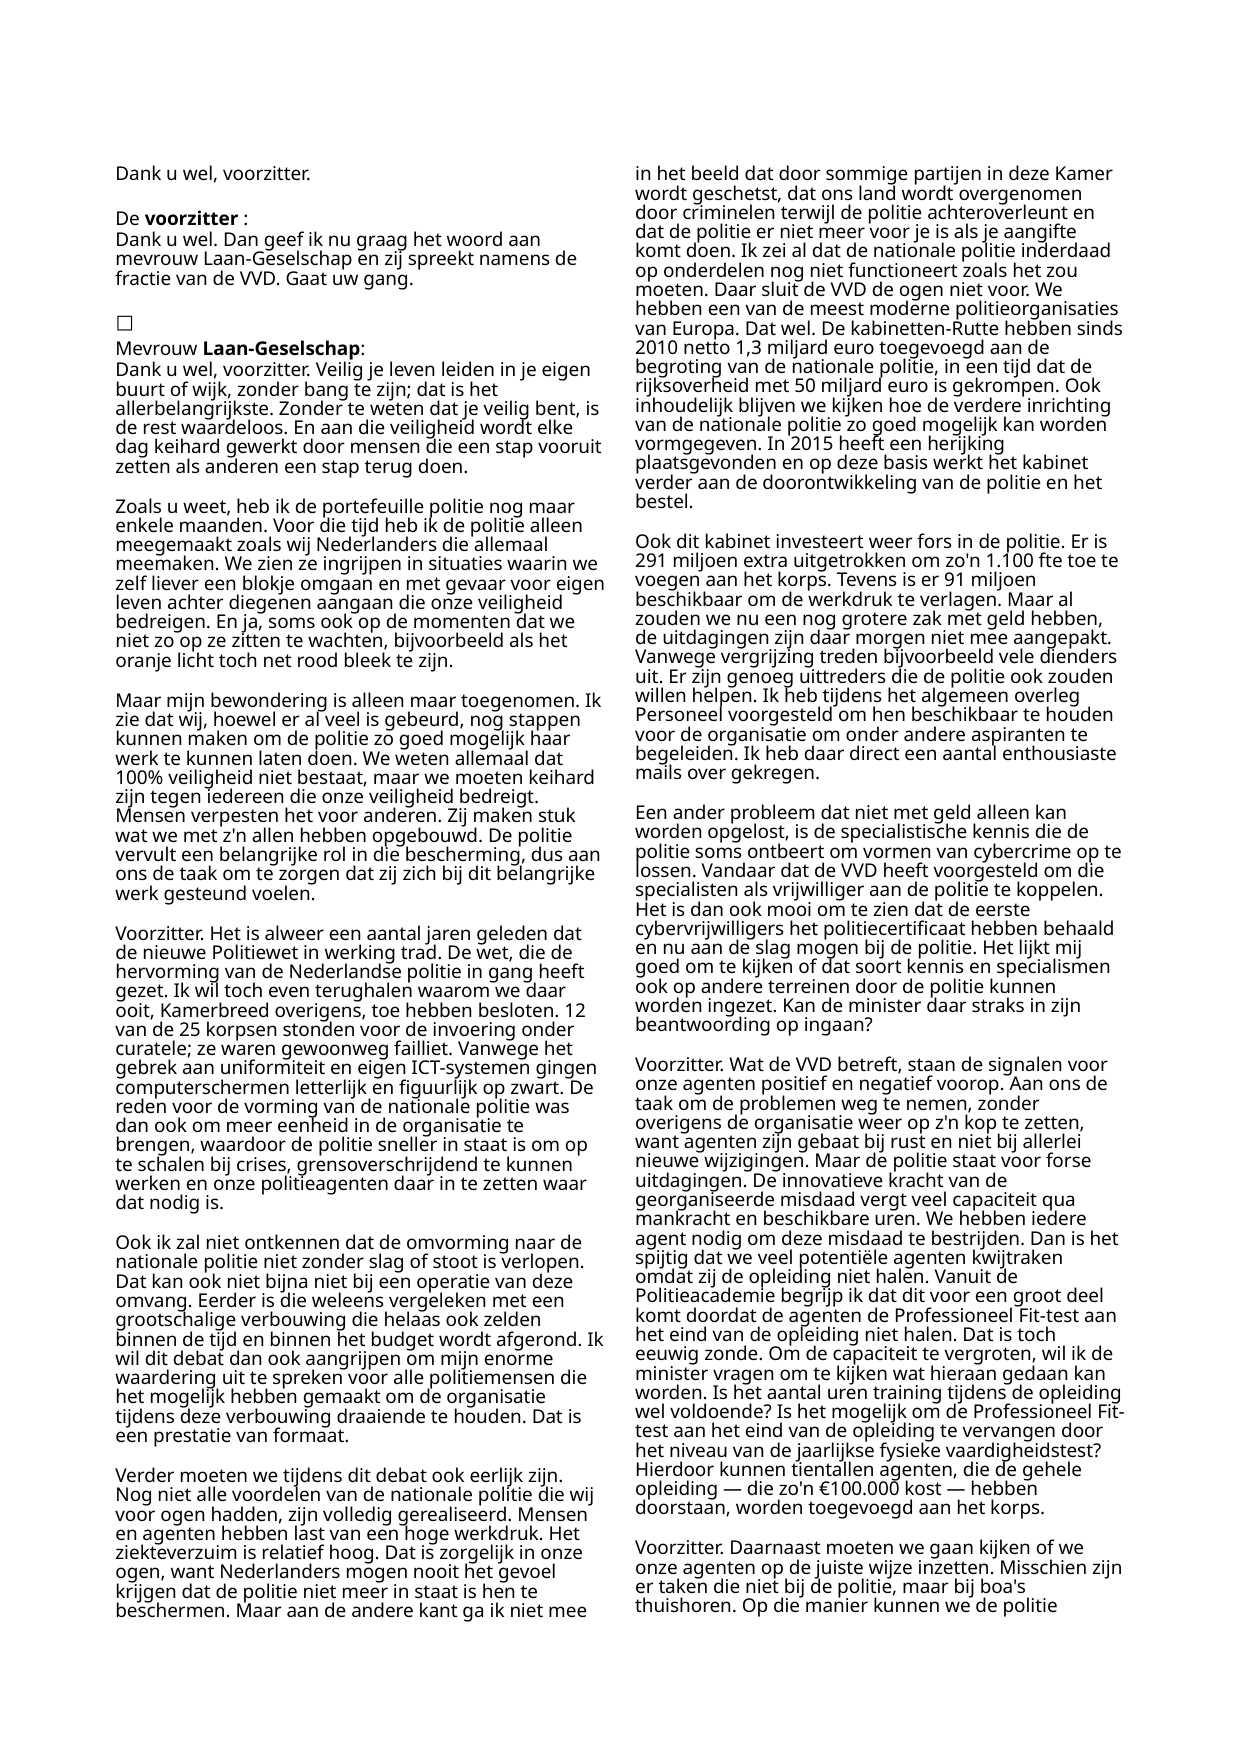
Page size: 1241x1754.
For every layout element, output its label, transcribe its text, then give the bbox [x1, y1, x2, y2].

text ⬜ [115, 310, 605, 336]
text De voorzitter : [115, 205, 605, 231]
text Zoals u weet, heb ik de portefeuille politie nog maar enkele maanden. Voor die tijd heb ik de politie alleen meegemaakt zoals wij Nederlanders die allemaal meemaken. We zien ze ingrijpen in situaties waarin we zelf liever een blokje omgaan en met gevaar voor eigen leven achter diegenen aangaan die onze veiligheid bedreigen. En ja, soms ook op de momenten dat we niet zo op ze zitten te wachten, bijvoorbeeld als het oranje licht toch net rood bleek te zijn. [115, 498, 605, 671]
text in het beeld dat door sommige partijen in deze Kamer wordt geschetst, dat ons land wordt overgenomen door criminelen terwijl de politie achteroverleunt en dat de politie er niet meer voor je is als je aangifte komt doen. Ik zei al dat de nationale politie inderdaad op onderdelen nog niet functioneert zoals het zou moeten. Daar sluit de VVD de ogen niet voor. We hebben een van de meest moderne politieorganisaties van Europa. Dat wel. De kabinetten-Rutte hebben sinds 2010 netto 1,3 miljard euro toegevoegd aan de begroting van de nationale politie, in een tijd dat de rijksoverheid met 50 miljard euro is gekrompen. Ook inhoudelijk blijven we kijken hoe de verdere inrichting van de nationale politie zo goed mogelijk kan worden vormgegeven. In 2015 heeft een herijking plaatsgevonden en op deze basis werkt het kabinet verder aan de doorontwikkeling van de politie en het bestel. [635, 165, 1125, 512]
text Dank u wel, voorzitter. [115, 165, 605, 184]
text Mevrouw Laan-Geselschap: [115, 336, 605, 361]
text Voorzitter. Wat de VVD betreft, staan de signalen voor onze agenten positief en negatief voorop. Aan ons de taak om de problemen weg te nemen, zonder overigens de organisatie weer op z'n kop te zetten, want agenten zijn gebaat bij rust en niet bij allerlei nieuwe wijzigingen. Maar de politie staat voor forse uitdagingen. De innovatieve kracht van de georganiseerde misdaad vergt veel capaciteit qua mankracht en beschikbare uren. We hebben iedere agent nodig om deze misdaad te bestrijden. Dan is het spijtig dat we veel potentiële agenten kwijtraken omdat zij de opleiding niet halen. Vanuit de Politieacademie begrijp ik dat dit voor een groot deel komt doordat de agenten de Professioneel Fit-test aan het eind van de opleiding niet halen. Dat is toch eeuwig zonde. Om de capaciteit te vergroten, wil ik de minister vragen om te kijken wat hieraan gedaan kan worden. Is het aantal uren training tijdens de opleiding wel voldoende? Is het mogelijk om de Professioneel Fit-test aan het eind van de opleiding te vervangen door het niveau van de jaarlijkse fysieke vaardigheidstest? Hierdoor kunnen tientallen agenten, die de gehele opleiding — die zo'n €100.000 kost — hebben doorstaan, worden toegevoegd aan het korps. [635, 1056, 1125, 1519]
text Maar mijn bewondering is alleen maar toegenomen. Ik zie dat wij, hoewel er al veel is gebeurd, nog stappen kunnen maken om de politie zo goed mogelijk haar werk te kunnen laten doen. We weten allemaal dat 100% veiligheid niet bestaat, maar we moeten keihard zijn tegen iedereen die onze veiligheid bedreigt. Mensen verpesten het voor anderen. Zij maken stuk wat we met z'n allen hebben opgebouwd. De politie vervult een belangrijke rol in die bescherming, dus aan ons de taak om te zorgen dat zij zich bij dit belangrijke werk gesteund voelen. [115, 692, 605, 904]
text Ook dit kabinet investeert weer fors in de politie. Er is 291 miljoen extra uitgetrokken om zo'n 1.100 fte toe te voegen aan het korps. Tevens is er 91 miljoen beschikbaar om de werkdruk te verlagen. Maar al zouden we nu een nog grotere zak met geld hebben, de uitdagingen zijn daar morgen niet mee aangepakt. Vanwege vergrijzing treden bijvoorbeeld vele dienders uit. Er zijn genoeg uittreders die de politie ook zouden willen helpen. Ik heb tijdens het algemeen overleg Personeel voorgesteld om hen beschikbaar te houden voor de organisatie om onder andere aspiranten te begeleiden. Ik heb daar direct een aantal enthousiaste mails over gekregen. [635, 533, 1125, 783]
text Een ander probleem dat niet met geld alleen kan worden opgelost, is de specialistische kennis die de politie soms ontbeert om vormen van cybercrime op te lossen. Vandaar dat de VVD heeft voorgesteld om die specialisten als vrijwilliger aan de politie te koppelen. Het is dan ook mooi om te zien dat de eerste cybervrijwilligers het politiecertificaat hebben behaald en nu aan de slag mogen bij de politie. Het lijkt mij goed om te kijken of dat soort kennis en specialismen ook op andere terreinen door de politie kunnen worden ingezet. Kan de minister daar straks in zijn beantwoording op ingaan? [635, 804, 1125, 1035]
text Verder moeten we tijdens dit debat ook eerlijk zijn. Nog niet alle voordelen van de nationale politie die wij voor ogen hadden, zijn volledig gerealiseerd. Mensen en agenten hebben last van een hoge werkdruk. Het ziekteverzuim is relatief hoog. Dat is zorgelijk in onze ogen, want Nederlanders mogen nooit het gevoel krijgen dat de politie niet meer in staat is hen te beschermen. Maar aan de andere kant ga ik niet mee [115, 1467, 605, 1621]
text Dank u wel, voorzitter. Veilig je leven leiden in je eigen buurt of wijk, zonder bang te zijn; dat is het allerbelangrijkste. Zonder te weten dat je veilig bent, is de rest waardeloos. En aan die veiligheid wordt elke dag keihard gewerkt door mensen die een stap vooruit zetten als anderen een stap terug doen. [115, 361, 605, 477]
text Ook ik zal niet ontkennen dat de omvorming naar de nationale politie niet zonder slag of stoot is verlopen. Dat kan ook niet bijna niet bij een operatie van deze omvang. Eerder is die weleens vergeleken met een grootschalige verbouwing die helaas ook zelden binnen de tijd en binnen het budget wordt afgerond. Ik wil dit debat dan ook aangrijpen om mijn enorme waardering uit te spreken voor alle politiemensen die het mogelijk hebben gemaakt om de organisatie tijdens deze verbouwing draaiende te houden. Dat is een prestatie van formaat. [115, 1234, 605, 1446]
text Voorzitter. Daarnaast moeten we gaan kijken of we onze agenten op de juiste wijze inzetten. Misschien zijn er taken die niet bij de politie, maar bij boa's thuishoren. Op die manier kunnen we de politie [635, 1539, 1125, 1616]
text Dank u wel. Dan geef ik nu graag het woord aan mevrouw Laan-Geselschap en zij spreekt namens de fractie van de VVD. Gaat uw gang. [115, 231, 605, 289]
text Voorzitter. Het is alweer een aantal jaren geleden dat de nieuwe Politiewet in werking trad. De wet, die de hervorming van de Nederlandse politie in gang heeft gezet. Ik wil toch even terughalen waarom we daar ooit, Kamerbreed overigens, toe hebben besloten. 12 van de 25 korpsen stonden voor de invoering onder curatele; ze waren gewoonweg failliet. Vanwege het gebrek aan uniformiteit en eigen ICT-systemen gingen computerschermen letterlijk en figuurlijk op zwart. De reden voor de vorming van de nationale politie was dan ook om meer eenheid in de organisatie te brengen, waardoor de politie sneller in staat is om op te schalen bij crises, grensoverschrijdend te kunnen werken en onze politieagenten daar in te zetten waar dat nodig is. [115, 924, 605, 1213]
